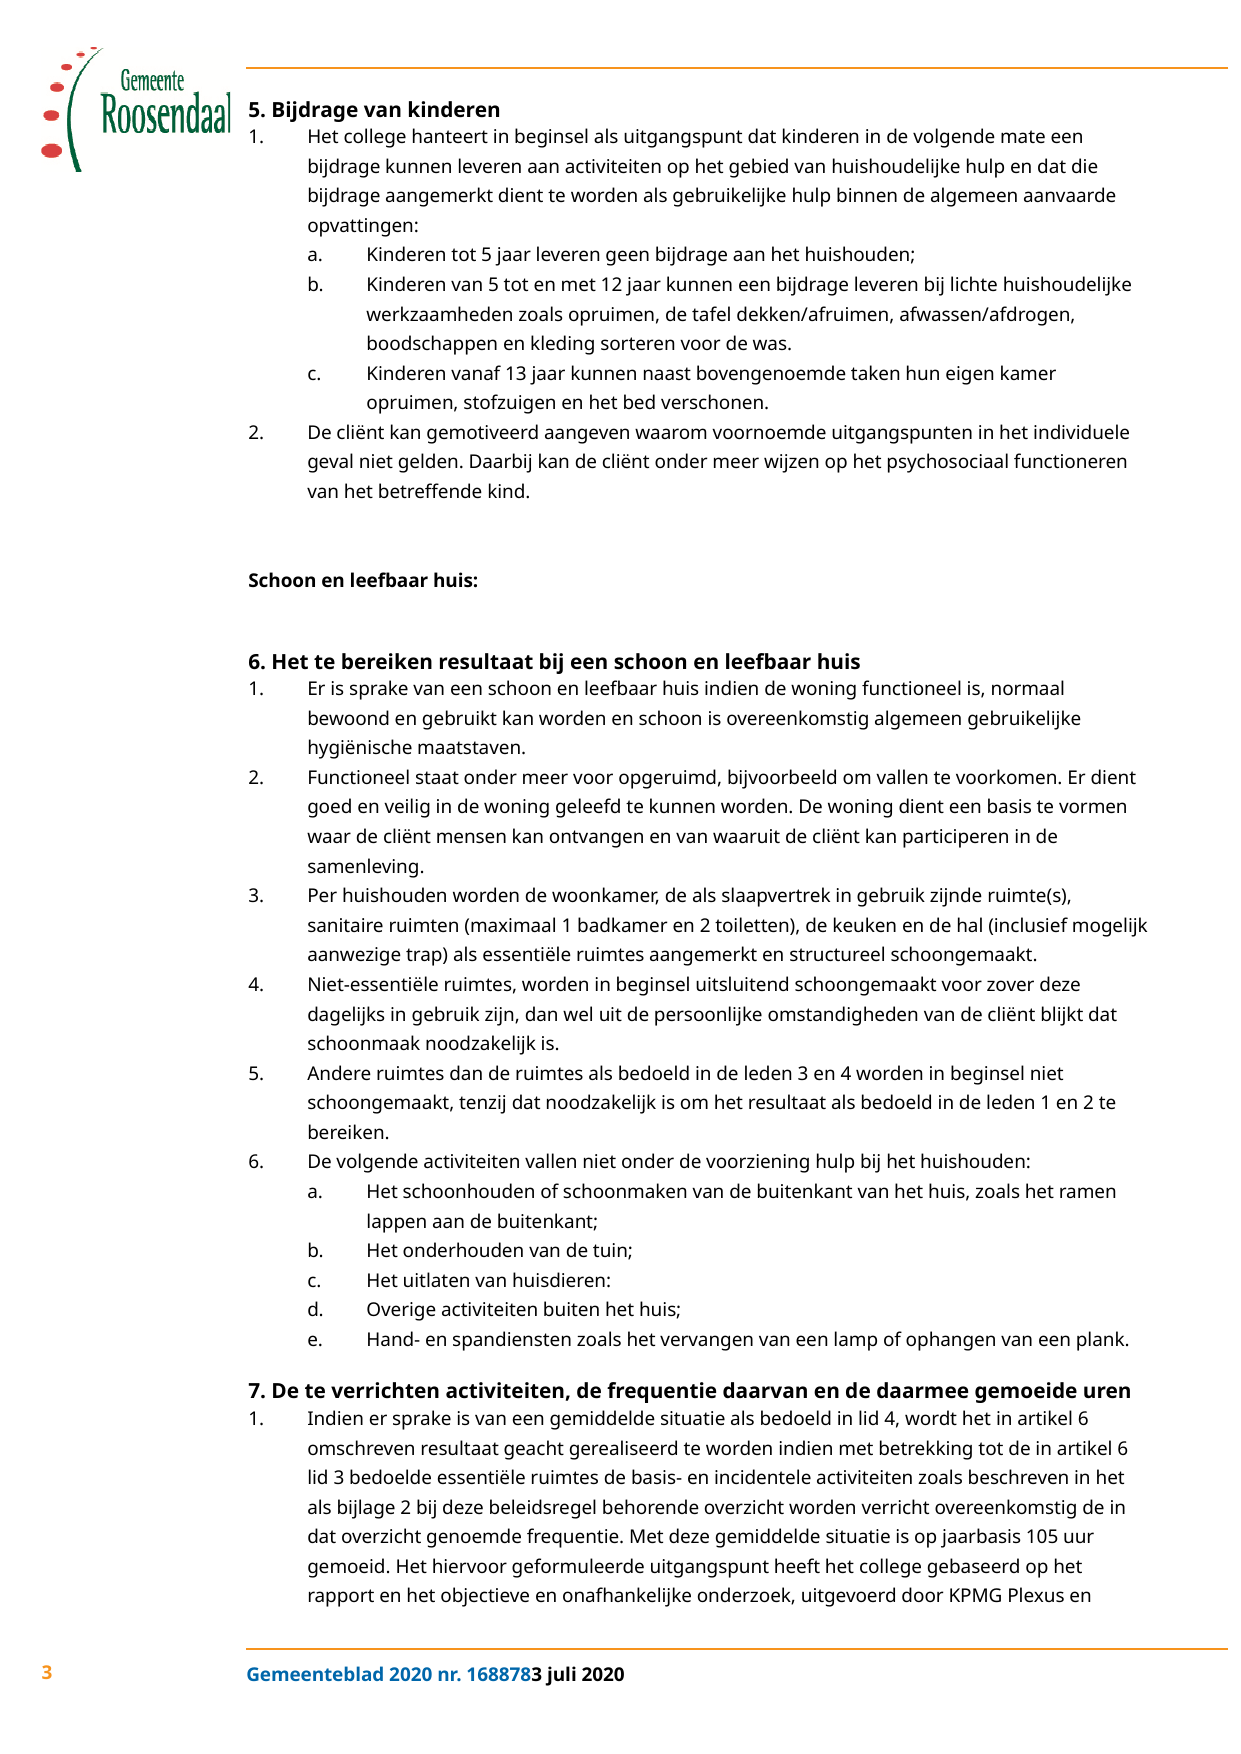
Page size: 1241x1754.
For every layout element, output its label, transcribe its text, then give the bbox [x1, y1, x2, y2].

text 6. Het te bereiken resultaat bij een schoon en leefbaar huis [248, 647, 1152, 675]
list Het uitlaten van huisdieren: [307, 1267, 1152, 1293]
text 5. Bijdrage van kinderen [248, 95, 1152, 123]
list Indien er sprake is van een gemiddelde situatie als bedoeld in lid 4, wordt het in artikel 6 omschreven resultaat geacht gerealiseerd te worden indien met betrekking tot de in artikel 6 lid 3 bedoelde essentiële ruimtes de basis- en incidentele activiteiten zoals beschreven in het als bijlage 2 bij deze beleidsregel behorende overzicht worden verricht overeenkomstig de in dat overzicht genoemde frequentie. Met deze gemiddelde situatie is op jaarbasis 105 uur gemoeid. Het hiervoor geformuleerde uitgangspunt heeft het college gebaseerd op het rapport en het objectieve en onafhankelijke onderzoek, uitgevoerd door KPMG Plexus en [248, 1405, 1152, 1608]
list Het onderhouden van de tuin; [307, 1237, 1152, 1263]
list De cliënt kan gemotiveerd aangeven waarom voornoemde uitgangspunten in het individuele geval niet gelden. Daarbij kan de cliënt onder meer wijzen op het psychosociaal functioneren van het betreffende kind. [248, 419, 1152, 504]
list Kinderen vanaf 13 jaar kunnen naast bovengenoemde taken hun eigen kamer opruimen, stofzuigen en het bed verschonen. [307, 360, 1152, 415]
list Functioneel staat onder meer voor opgeruimd, bijvoorbeeld om vallen te voorkomen. Er dient goed en veilig in de woning geleefd te kunnen worden. De woning dient een basis te vormen waar de cliënt mensen kan ontvangen en van waaruit de cliënt kan participeren in de samenleving. [248, 764, 1152, 879]
list De volgende activiteiten vallen niet onder de voorziening hulp bij het huishouden: [248, 1149, 1152, 1174]
list Kinderen tot 5 jaar leveren geen bijdrage aan het huishouden; [307, 242, 1152, 267]
text Schoon en leefbaar huis: [248, 567, 1152, 593]
list Hand- en spandiensten zoals het vervangen van een lamp of ophangen van een plank. [307, 1326, 1152, 1352]
list Het college hanteert in beginsel als uitgangspunt dat kinderen in de volgende mate een bijdrage kunnen leveren aan activiteiten op het gebied van huishoudelijke hulp en dat die bijdrage aangemerkt dient te worden als gebruikelijke hulp binnen de algemeen aanvaarde opvattingen: [248, 123, 1152, 238]
list Het schoonhouden of schoonmaken van de buitenkant van het huis, zoals het ramen lappen aan de buitenkant; [307, 1178, 1152, 1234]
list Overige activiteiten buiten het huis; [307, 1297, 1152, 1322]
list Andere ruimtes dan de ruimtes als bedoeld in de leden 3 en 4 worden in beginsel niet schoongemaakt, tenzij dat noodzakelijk is om het resultaat als bedoeld in de leden 1 en 2 te bereiken. [248, 1060, 1152, 1145]
list Niet-essentiële ruimtes, worden in beginsel uitsluitend schoongemaakt voor zover deze dagelijks in gebruik zijn, dan wel uit de persoonlijke omstandigheden van de cliënt blijkt dat schoonmaak noodzakelijk is. [248, 971, 1152, 1056]
picture [41, 47, 231, 172]
list Er is sprake van een schoon en leefbaar huis indien de woning functioneel is, normaal bewoond en gebruikt kan worden en schoon is overeenkomstig algemeen gebruikelijke hygiënische maatstaven. [248, 675, 1152, 760]
text 7. De te verrichten activiteiten, de frequentie daarvan en de daarmee gemoeide uren [248, 1377, 1152, 1405]
list Per huishouden worden de woonkamer, de als slaapvertrek in gebruik zijnde ruimte(s), sanitaire ruimten (maximaal 1 badkamer en 2 toiletten), de keuken en de hal (inclusief mogelijk aanwezige trap) als essentiële ruimtes aangemerkt en structureel schoongemaakt. [248, 882, 1152, 967]
list Kinderen van 5 tot en met 12 jaar kunnen een bijdrage leveren bij lichte huishoudelijke werkzaamheden zoals opruimen, de tafel dekken/afruimen, afwassen/afdrogen, boodschappen en kleding sorteren voor de was. [307, 271, 1152, 356]
